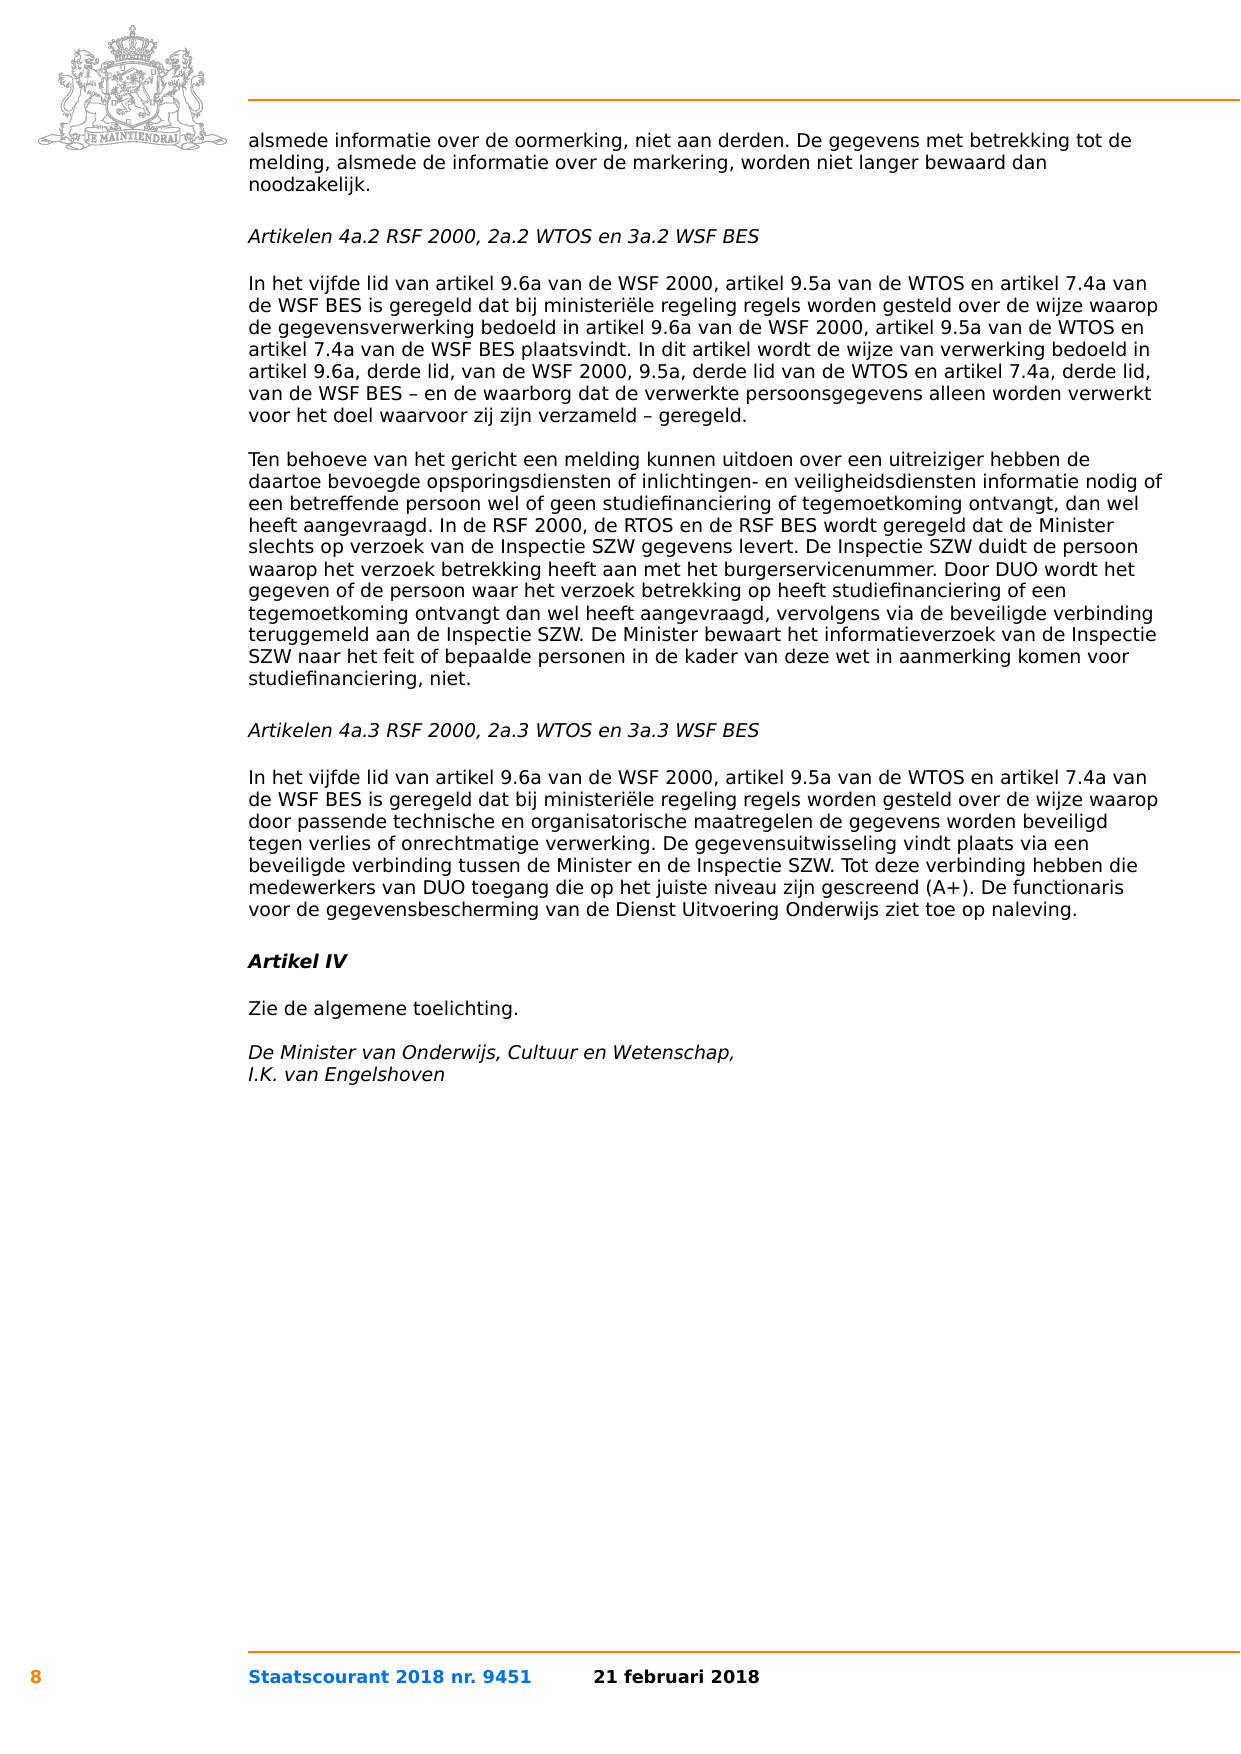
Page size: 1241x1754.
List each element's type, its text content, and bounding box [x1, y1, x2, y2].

subtitle Artikelen 4a.2 RSF 2000, 2a.2 WTOS en 3a.2 WSF BES [248, 226, 1163, 248]
subtitle Artikel IV [248, 951, 1163, 973]
subtitle Artikelen 4a.3 RSF 2000, 2a.3 WTOS en 3a.3 WSF BES [248, 720, 1163, 742]
text De Minister van Onderwijs, Cultuur en Wetenschap, I.K. van Engelshoven [248, 1042, 1163, 1086]
text In het vijfde lid van artikel 9.6a van de WSF 2000, artikel 9.5a van de WTOS en artikel 7.4a van de WSF BES is geregeld dat bij ministeriële regeling regels worden gesteld over de wijze waarop door passende technische en organisatorische maatregelen de gegevens worden beveiligd tegen verlies of onrechtmatige verwerking. De gegevensuitwisseling vindt plaats via een beveiligde verbinding tussen de Minister en de Inspectie SZW. Tot deze verbinding hebben die medewerkers van DUO toegang die op het juiste niveau zijn gescreend (A+). De functionaris voor de gegevensbescherming van de Dienst Uitvoering Onderwijs ziet toe op naleving. [248, 767, 1163, 921]
picture [38, 25, 227, 150]
text alsmede informatie over de oormerking, niet aan derden. De gegevens met betrekking tot de melding, alsmede de informatie over de markering, worden niet langer bewaard dan noodzakelijk. [248, 130, 1163, 196]
text Ten behoeve van het gericht een melding kunnen uitdoen over een uitreiziger hebben de daartoe bevoegde opsporingsdiensten of inlichtingen- en veiligheidsdiensten informatie nodig of een betreffende persoon wel of geen studiefinanciering of tegemoetkoming ontvangt, dan wel heeft aangevraagd. In de RSF 2000, de RTOS en de RSF BES wordt geregeld dat de Minister slechts op verzoek van de Inspectie SZW gegevens levert. De Inspectie SZW duidt de persoon waarop het verzoek betrekking heeft aan met het burgerservicenummer. Door DUO wordt het gegeven of de persoon waar het verzoek betrekking op heeft studiefinanciering of een tegemoetkoming ontvangt dan wel heeft aangevraagd, vervolgens via de beveiligde verbinding teruggemeld aan de Inspectie SZW. De Minister bewaart het informatieverzoek van de Inspectie SZW naar het feit of bepaalde personen in de kader van deze wet in aanmerking komen voor studiefinanciering, niet. [248, 448, 1163, 690]
text Zie de algemene toelichting. [248, 998, 1163, 1020]
text In het vijfde lid van artikel 9.6a van de WSF 2000, artikel 9.5a van de WTOS en artikel 7.4a van de WSF BES is geregeld dat bij ministeriële regeling regels worden gesteld over de wijze waarop de gegevensverwerking bedoeld in artikel 9.6a van de WSF 2000, artikel 9.5a van de WTOS en artikel 7.4a van de WSF BES plaatsvindt. In dit artikel wordt de wijze van verwerking bedoeld in artikel 9.6a, derde lid, van de WSF 2000, 9.5a, derde lid van de WTOS en artikel 7.4a, derde lid, van de WSF BES – en de waarborg dat de verwerkte persoonsgegevens alleen worden verwerkt voor het doel waarvoor zij zijn verzameld – geregeld. [248, 273, 1163, 427]
